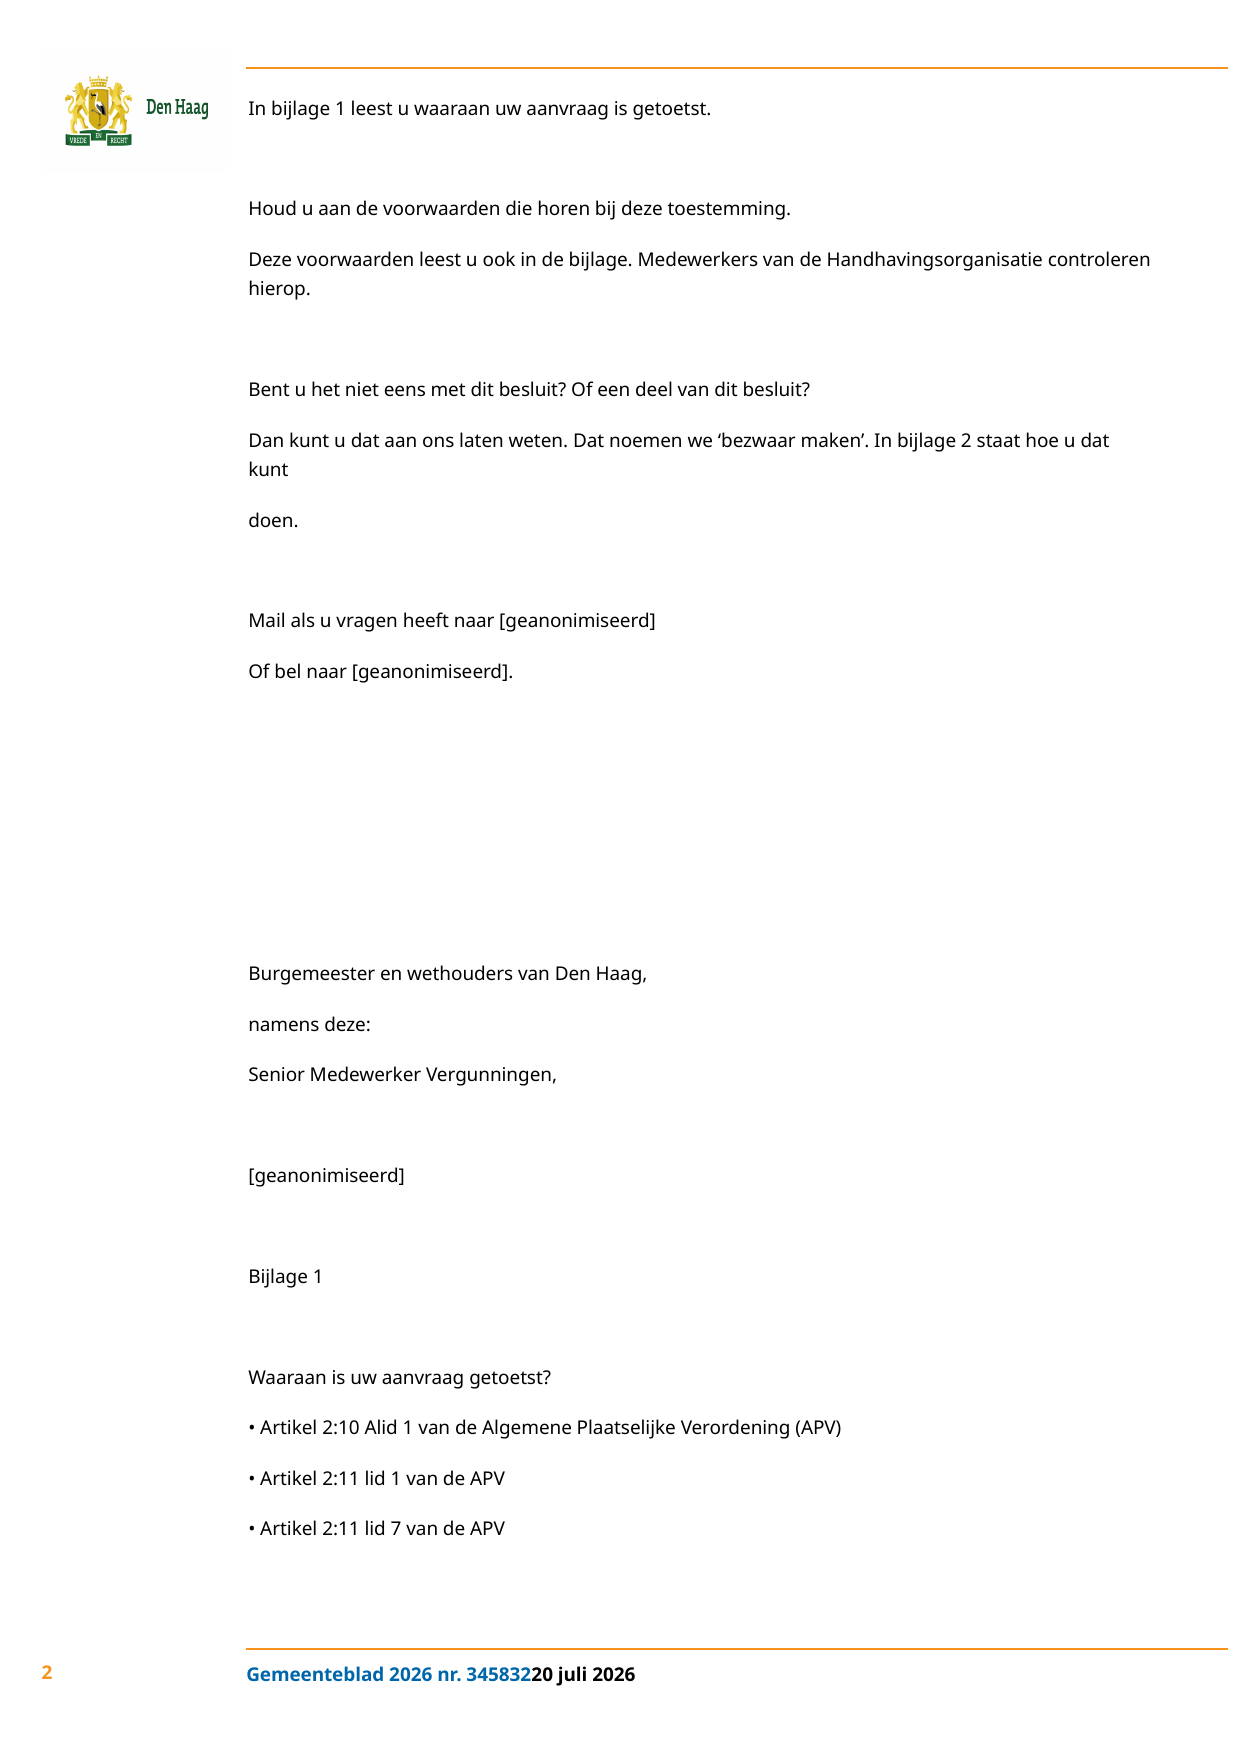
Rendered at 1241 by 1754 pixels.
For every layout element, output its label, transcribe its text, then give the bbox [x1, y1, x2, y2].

text In bijlage 1 leest u waaraan uw aanvraag is getoetst. [248, 95, 1152, 121]
text namens deze: [248, 1011, 1152, 1037]
text • Artikel 2:11 lid 7 van de APV [248, 1515, 1152, 1541]
text Houd u aan de voorwaarden die horen bij deze toestemming. [248, 196, 1152, 221]
text Bent u het niet eens met dit besluit? Of een deel van dit besluit? [248, 376, 1152, 402]
text Deze voorwaarden leest u ook in de bijlage. Medewerkers van de Handhavingsorganisatie controleren hierop. [248, 246, 1152, 301]
text Of bel naar [geanonimiseerd]. [248, 658, 1152, 684]
text Dan kunt u dat aan ons laten weten. Dat noemen we ‘bezwaar maken’. In bijlage 2 staat hoe u dat kunt [248, 427, 1152, 482]
picture [41, 47, 231, 172]
text • Artikel 2:10 Alid 1 van de Algemene Plaatselijke Verordening (APV) [248, 1414, 1152, 1440]
text Mail als u vragen heeft naar [geanonimiseerd] [248, 608, 1152, 633]
text Waaraan is uw aanvraag getoetst? [248, 1364, 1152, 1390]
text • Artikel 2:11 lid 1 van de APV [248, 1465, 1152, 1491]
text Burgemeester en wethouders van Den Haag, [248, 961, 1152, 986]
text Bijlage 1 [248, 1263, 1152, 1289]
text [geanonimiseerd] [248, 1162, 1152, 1188]
text doen. [248, 507, 1152, 533]
text Senior Medewerker Vergunningen, [248, 1061, 1152, 1087]
